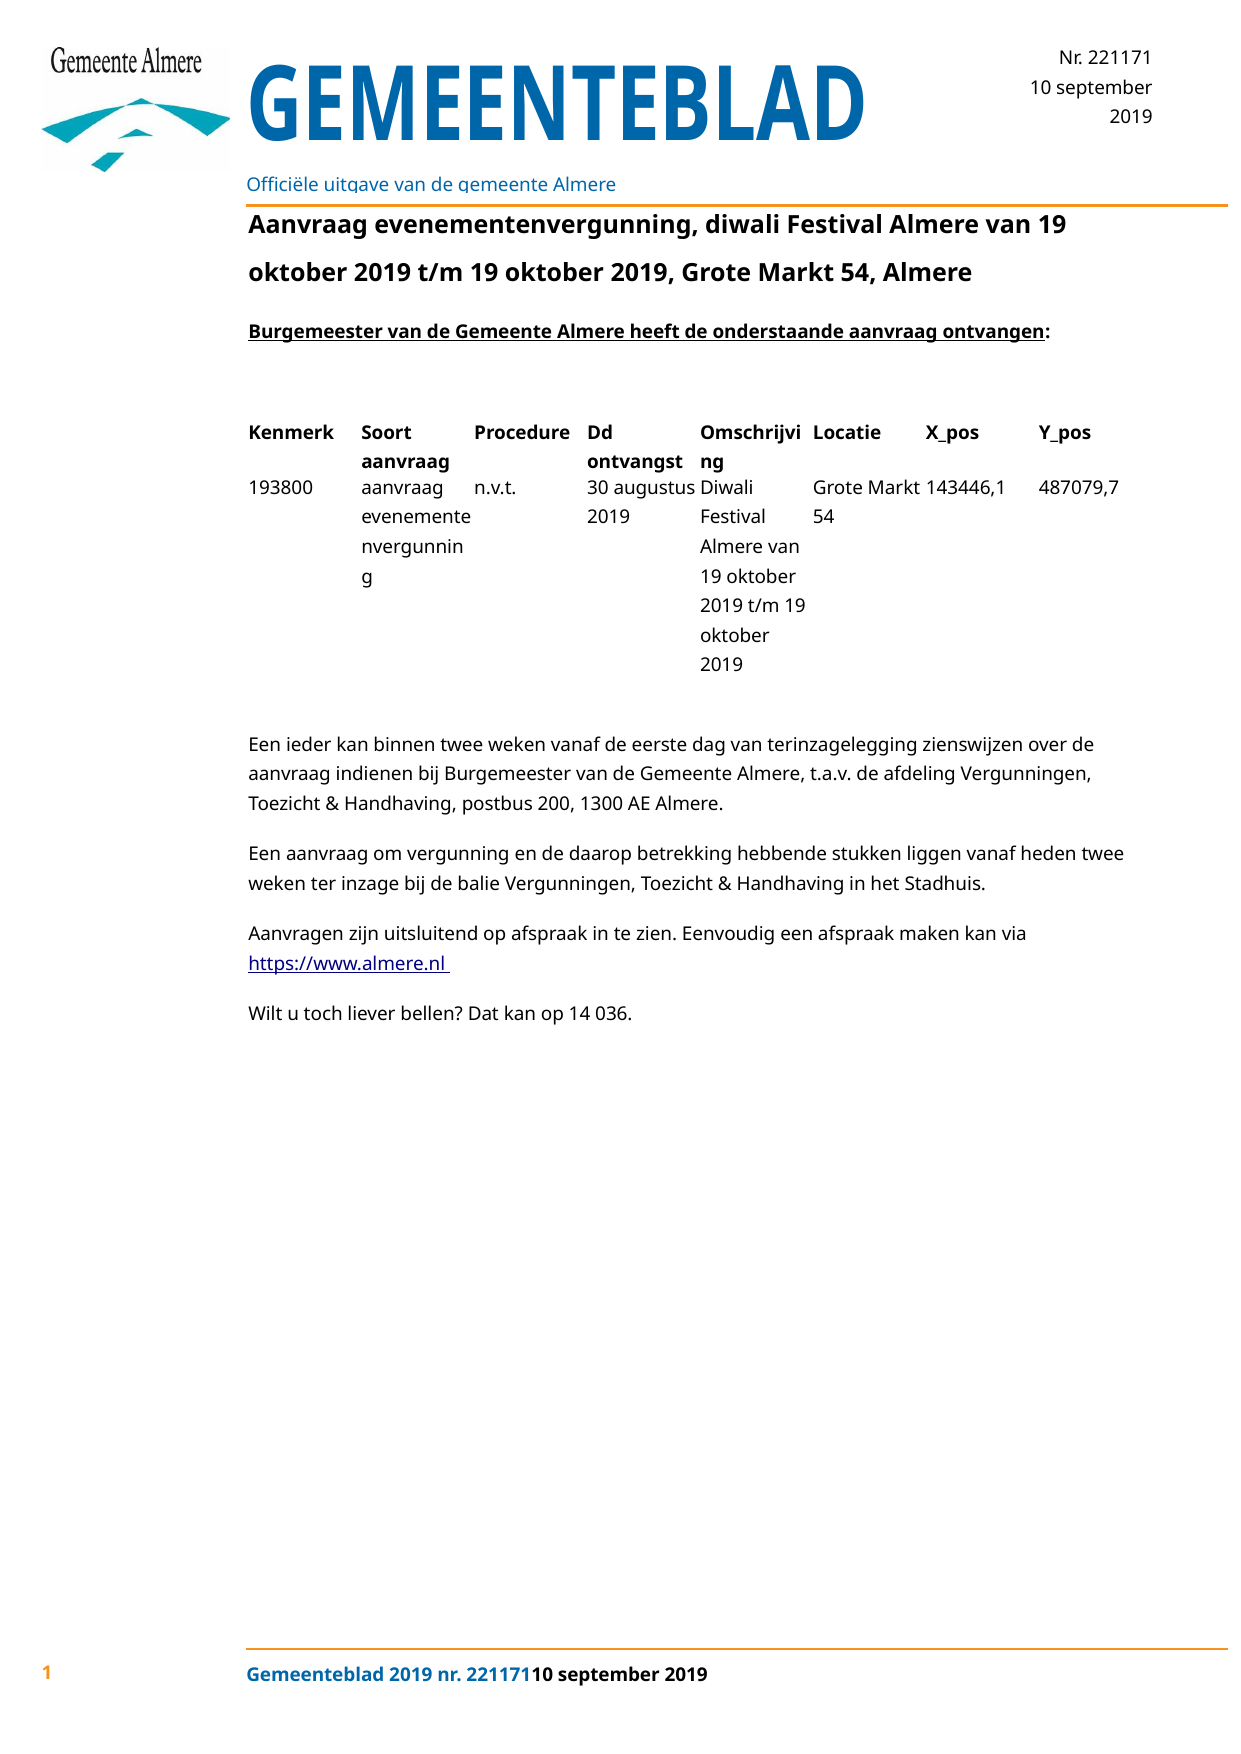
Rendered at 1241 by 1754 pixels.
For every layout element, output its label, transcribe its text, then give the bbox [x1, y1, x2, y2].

table_cell Grote Markt 54 [813, 474, 926, 677]
text Wilt u toch liever bellen? Dat kan op 14 036. [248, 1001, 1152, 1026]
table_header X_pos [926, 419, 1038, 474]
table_header Locatie [813, 419, 926, 474]
text Een ieder kan binnen twee weken vanaf de eerste dag van terinzagelegging zienswijzen over de aanvraag indienen bij Burgemeester van de Gemeente Almere, t.a.v. de afdeling Vergunningen, Toezicht & Handhaving, postbus 200, 1300 AE Almere. [248, 731, 1152, 816]
table_header Soort aanvraag [361, 419, 474, 474]
table_cell 30 augustus 2019 [587, 474, 700, 677]
table_header Y_pos [1039, 419, 1152, 474]
text Aanvraag evenementenvergunning, diwali Festival Almere van 19 oktober 2019 t/m 19 oktober 2019, Grote Markt 54, Almere [248, 207, 1152, 288]
table_cell n.v.t. [474, 474, 587, 677]
table_header Kenmerk [248, 419, 361, 474]
text Burgemeester van de Gemeente Almere heeft de onderstaande aanvraag ontvangen: [248, 318, 1152, 344]
text Aanvragen zijn uitsluitend op afspraak in te zien. Eenvoudig een afspraak maken kan via https://www.almere.nl [248, 921, 1152, 976]
text Een aanvraag om vergunning en de daarop betrekking hebbende stukken liggen vanaf heden twee weken ter inzage bij de balie Vergunningen, Toezicht & Handhaving in het Stadhuis. [248, 841, 1152, 896]
table_cell 193800 [248, 474, 361, 677]
table_cell 143446,1 [926, 474, 1038, 677]
table_header Dd ontvangst [587, 419, 700, 474]
table_cell Diwali Festival Almere van 19 oktober 2019 t/m 19 oktober 2019 [700, 474, 813, 677]
table_cell 487079,7 [1039, 474, 1152, 677]
table_header Omschrijving [700, 419, 813, 474]
table_cell aanvraag evenementenvergunning [361, 474, 474, 677]
picture [41, 47, 231, 172]
table_header Procedure [474, 419, 587, 474]
